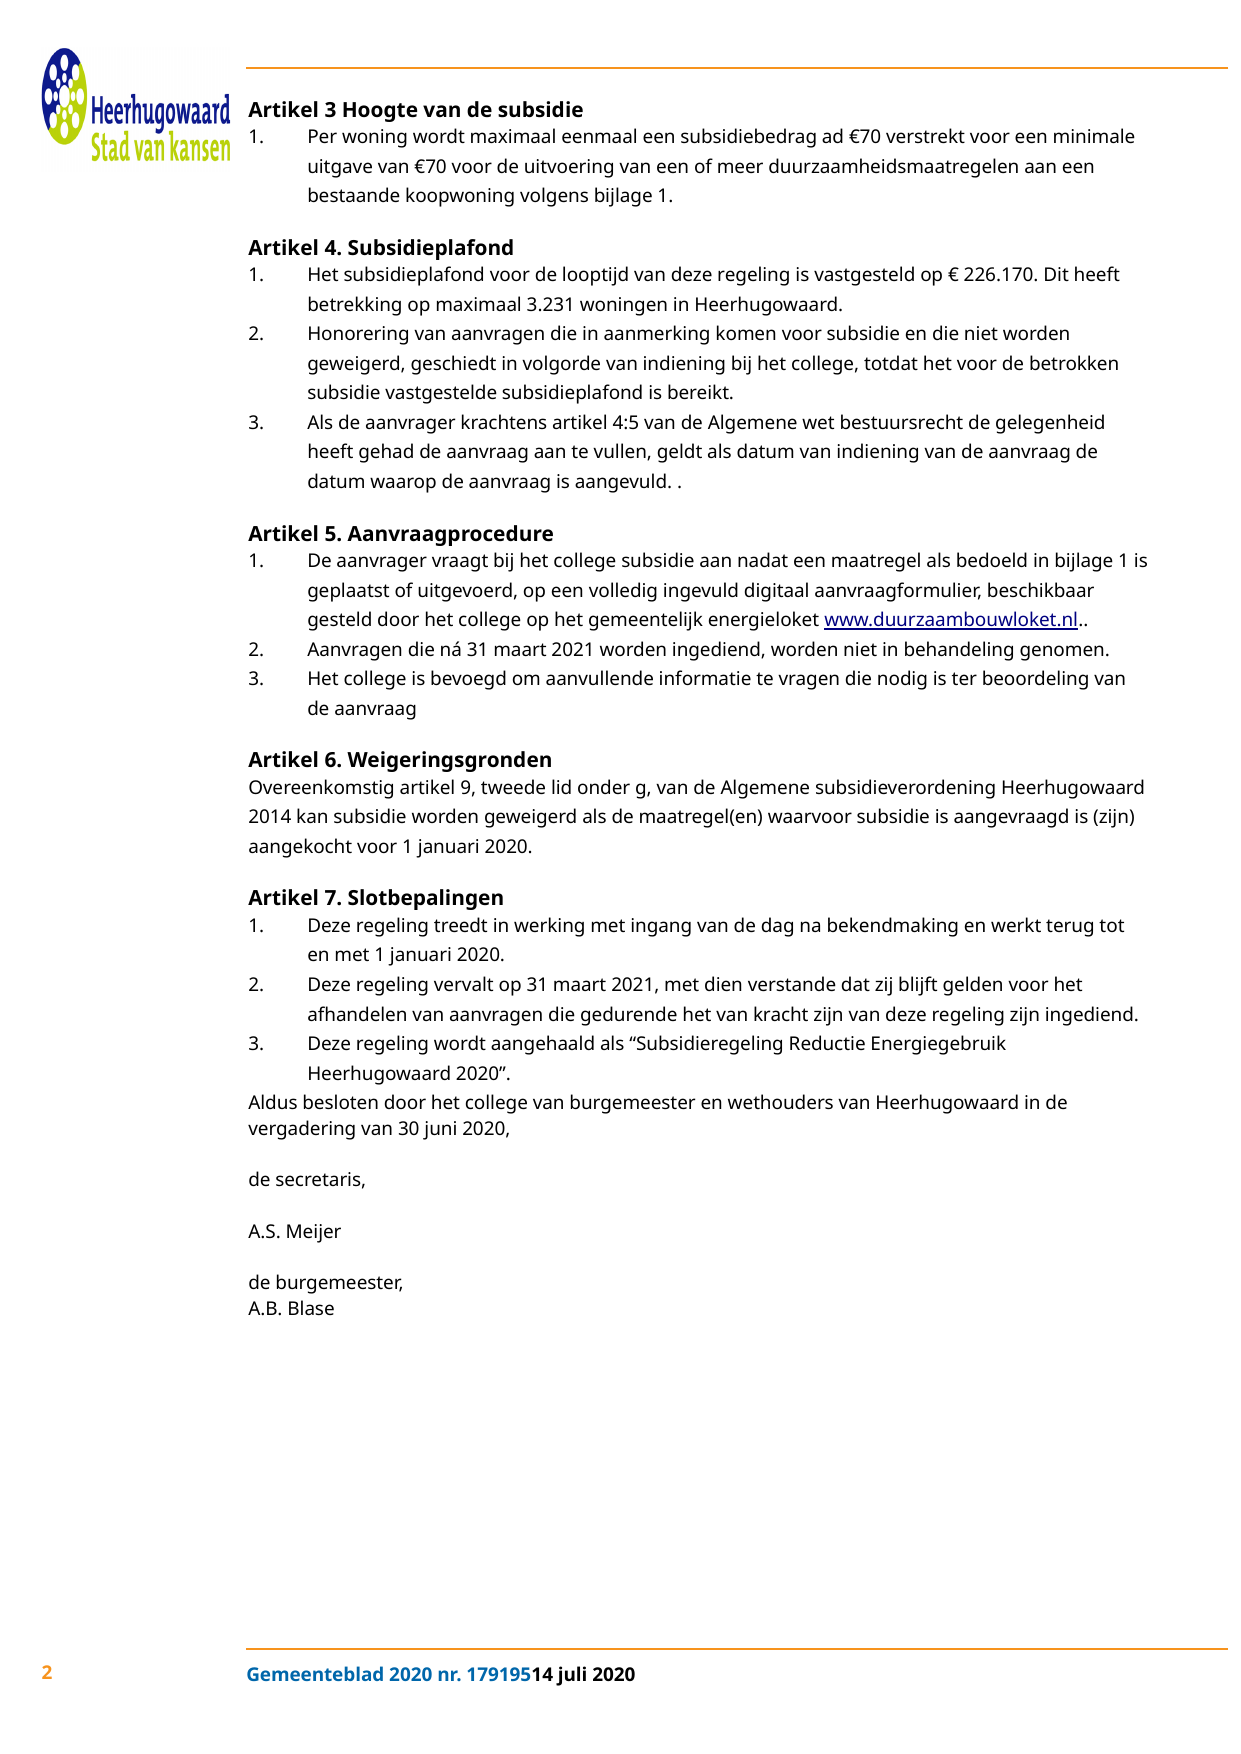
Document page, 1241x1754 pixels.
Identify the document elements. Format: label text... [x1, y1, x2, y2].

list Aanvragen die ná 31 maart 2021 worden ingediend, worden niet in behandeling genomen. [248, 636, 1152, 662]
list Het college is bevoegd om aanvullende informatie te vragen die nodig is ter beoordeling van de aanvraag [248, 666, 1152, 721]
list De aanvrager vraagt bij het college subsidie aan nadat een maatregel als bedoeld in bijlage 1 is geplaatst of uitgevoerd, op een volledig ingevuld digitaal aanvraagformulier, beschikbaar gesteld door het college op het gemeentelijk energieloket www.duurzaambouwloket.nl.. [248, 547, 1152, 632]
list Per woning wordt maximaal eenmaal een subsidiebedrag ad €70 verstrekt voor een minimale uitgave van €70 voor de uitvoering van een of meer duurzaamheidsmaatregelen aan een bestaande koopwoning volgens bijlage 1. [248, 123, 1152, 208]
list Honorering van aanvragen die in aanmerking komen voor subsidie en die niet worden geweigerd, geschiedt in volgorde van indiening bij het college, totdat het voor de betrokken subsidie vastgestelde subsidieplafond is bereikt. [248, 320, 1152, 405]
text de burgemeester, [248, 1269, 1152, 1295]
text Overeenkomstig artikel 9, tweede lid onder g, van de Algemene subsidieverordening Heerhugowaard 2014 kan subsidie worden geweigerd als de maatregel(en) waarvoor subsidie is aangevraagd is (zijn) aangekocht voor 1 januari 2020. [248, 774, 1152, 859]
picture [41, 47, 231, 172]
list Deze regeling treedt in werking met ingang van de dag na bekendmaking en werkt terug tot en met 1 januari 2020. [248, 912, 1152, 967]
text Aldus besloten door het college van burgemeester en wethouders van Heerhugowaard in de vergadering van 30 juni 2020, [248, 1089, 1152, 1141]
text Artikel 4. Subsidieplafond [248, 233, 1152, 261]
text Artikel 6. Weigeringsgronden [248, 746, 1152, 774]
text de secretaris, [248, 1167, 1152, 1192]
text Artikel 3 Hoogte van de subsidie [248, 95, 1152, 123]
list Deze regeling vervalt op 31 maart 2021, met dien verstande dat zij blijft gelden voor het afhandelen van aanvragen die gedurende het van kracht zijn van deze regeling zijn ingediend. [248, 971, 1152, 1026]
text Artikel 7. Slotbepalingen [248, 883, 1152, 912]
text Artikel 5. Aanvraagprocedure [248, 519, 1152, 547]
list Deze regeling wordt aangehaald als “Subsidieregeling Reductie Energiegebruik Heerhugowaard 2020”. [248, 1030, 1152, 1086]
list Het subsidieplafond voor de looptijd van deze regeling is vastgesteld op € 226.170. Dit heeft betrekking op maximaal 3.231 woningen in Heerhugowaard. [248, 261, 1152, 317]
text A.S. Meijer [248, 1218, 1152, 1244]
text A.B. Blase [248, 1295, 1152, 1321]
list Als de aanvrager krachtens artikel 4:5 van de Algemene wet bestuursrecht de gelegenheid heeft gehad de aanvraag aan te vullen, geldt als datum van indiening van de aanvraag de datum waarop de aanvraag is aangevuld. . [248, 409, 1152, 494]
